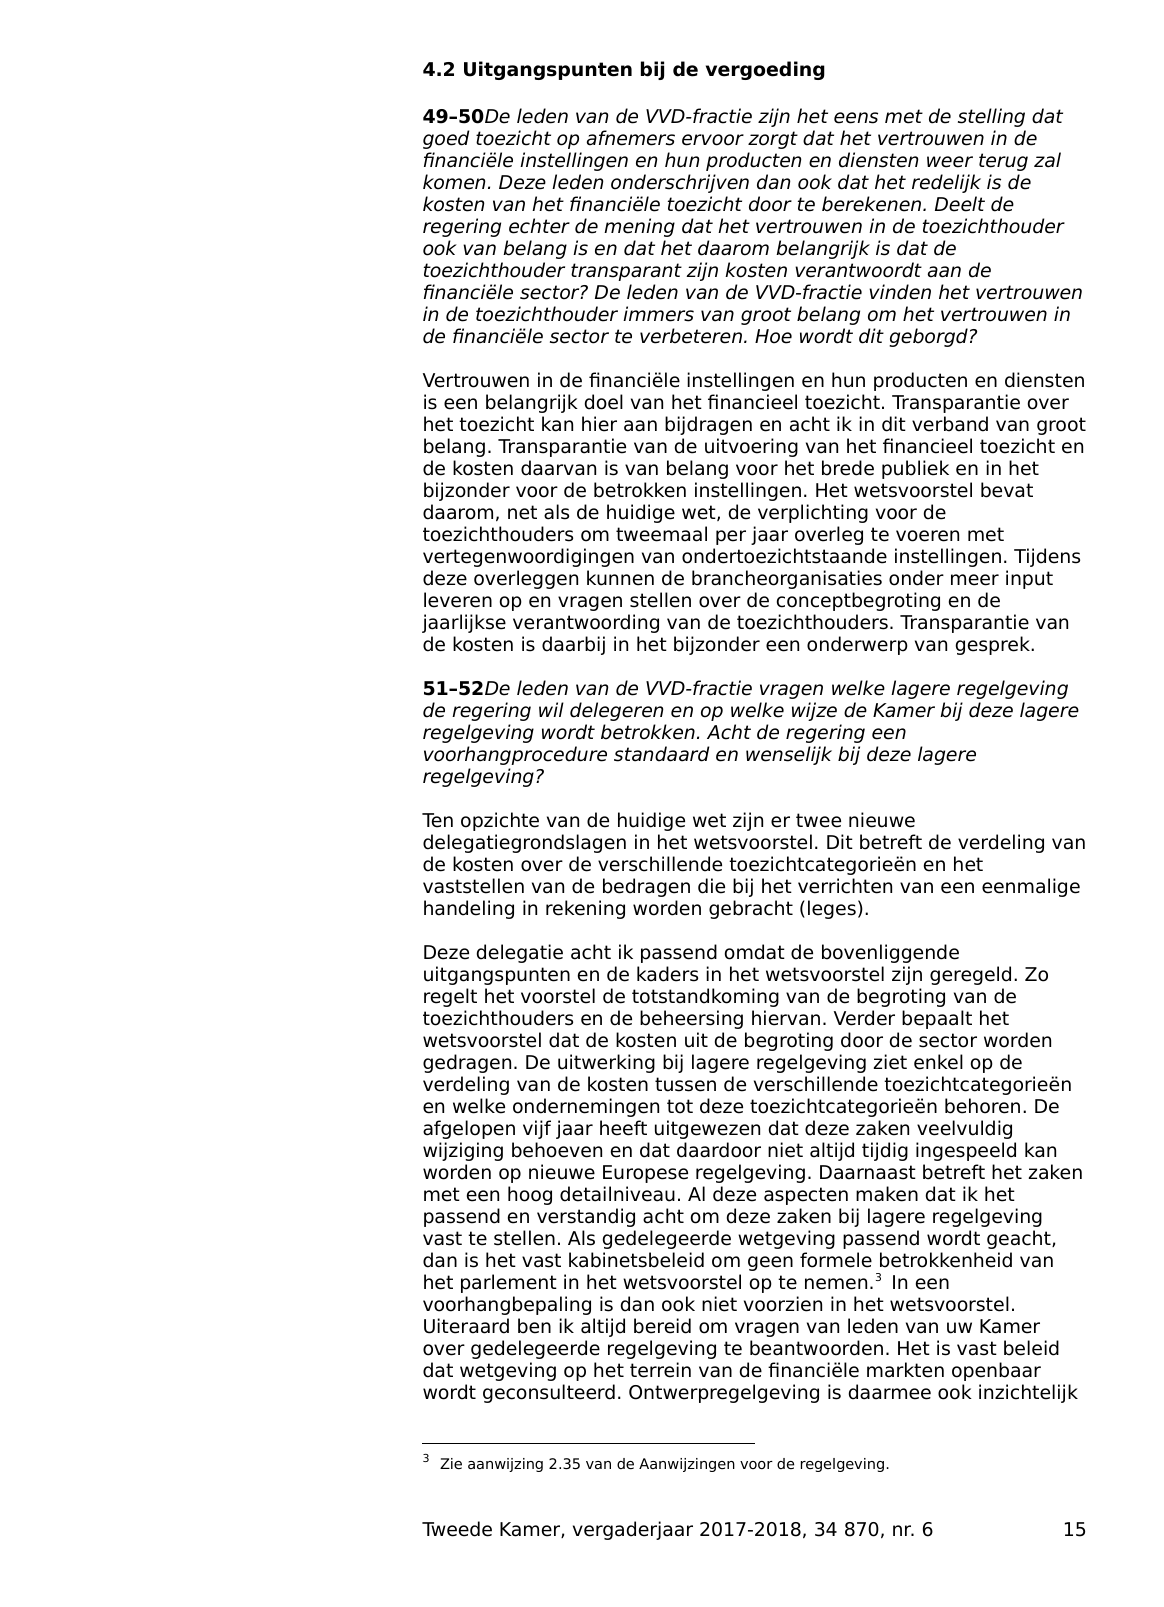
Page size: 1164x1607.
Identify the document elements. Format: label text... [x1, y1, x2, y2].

subtitle 4.2 Uitgangspunten bij de vergoeding [422, 59, 1087, 81]
text Vertrouwen in de financiële instellingen en hun producten en diensten is een belangrijk doel van het financieel toezicht. Transparantie over het toezicht kan hier aan bijdragen en acht ik in dit verband van groot belang. Transparantie van de uitvoering van het financieel toezicht en de kosten daarvan is van belang voor het brede publiek en in het bijzonder voor de betrokken instellingen. Het wetsvoorstel bevat daarom, net als de huidige wet, de verplichting voor de toezichthouders om tweemaal per jaar overleg te voeren met vertegenwoordigingen van ondertoezichtstaande instellingen. Tijdens deze overleggen kunnen de brancheorganisaties onder meer input leveren op en vragen stellen over de conceptbegroting en de jaarlijkse verantwoording van de toezichthouders. Transparantie van de kosten is daarbij in het bijzonder een onderwerp van gesprek. [422, 370, 1087, 656]
text 49–50De leden van de VVD-fractie zijn het eens met de stelling dat goed toezicht op afnemers ervoor zorgt dat het vertrouwen in de financiële instellingen en hun producten en diensten weer terug zal komen. Deze leden onderschrijven dan ook dat het redelijk is de kosten van het financiële toezicht door te berekenen. Deelt de regering echter de mening dat het vertrouwen in de toezichthouder ook van belang is en dat het daarom belangrijk is dat de toezichthouder transparant zijn kosten verantwoordt aan de financiële sector? De leden van de VVD-fractie vinden het vertrouwen in de toezichthouder immers van groot belang om het vertrouwen in de financiële sector te verbeteren. Hoe wordt dit geborgd? [422, 106, 1087, 348]
text Zie aanwijzing 2.35 van de Aanwijzingen voor de regelgeving. [422, 1452, 1087, 1474]
text Deze delegatie acht ik passend omdat de bovenliggende uitgangspunten en de kaders in het wetsvoorstel zijn geregeld. Zo regelt het voorstel de totstandkoming van de begroting van de toezichthouders en de beheersing hiervan. Verder bepaalt het wetsvoorstel dat de kosten uit de begroting door de sector worden gedragen. De uitwerking bij lagere regelgeving ziet enkel op de verdeling van de kosten tussen de verschillende toezichtcategorieën en welke ondernemingen tot deze toezichtcategorieën behoren. De afgelopen vijf jaar heeft uitgewezen dat deze zaken veelvuldig wijziging behoeven en dat daardoor niet altijd tijdig ingespeeld kan worden op nieuwe Europese regelgeving. Daarnaast betreft het zaken met een hoog detailniveau. Al deze aspecten maken dat ik het passend en verstandig acht om deze zaken bij lagere regelgeving vast te stellen. Als gedelegeerde wetgeving passend wordt geacht, dan is het vast kabinetsbeleid om geen formele betrokkenheid van het parlement in het wetsvoorstel op te nemen. In een voorhangbepaling is dan ook niet voorzien in het wetsvoorstel. Uiteraard ben ik altijd bereid om vragen van leden van uw Kamer over gedelegeerde regelgeving te beantwoorden. Het is vast beleid dat wetgeving op het terrein van de financiële markten openbaar wordt geconsulteerd. Ontwerpregelgeving is daarmee ook inzichtelijk [422, 942, 1087, 1404]
text 51–52De leden van de VVD-fractie vragen welke lagere regelgeving de regering wil delegeren en op welke wijze de Kamer bij deze lagere regelgeving wordt betrokken. Acht de regering een voorhangprocedure standaard en wenselijk bij deze lagere regelgeving? [422, 678, 1087, 788]
text Ten opzichte van de huidige wet zijn er twee nieuwe delegatiegrondslagen in het wetsvoorstel. Dit betreft de verdeling van de kosten over de verschillende toezichtcategorieën en het vaststellen van de bedragen die bij het verrichten van een eenmalige handeling in rekening worden gebracht (leges). [422, 810, 1087, 920]
